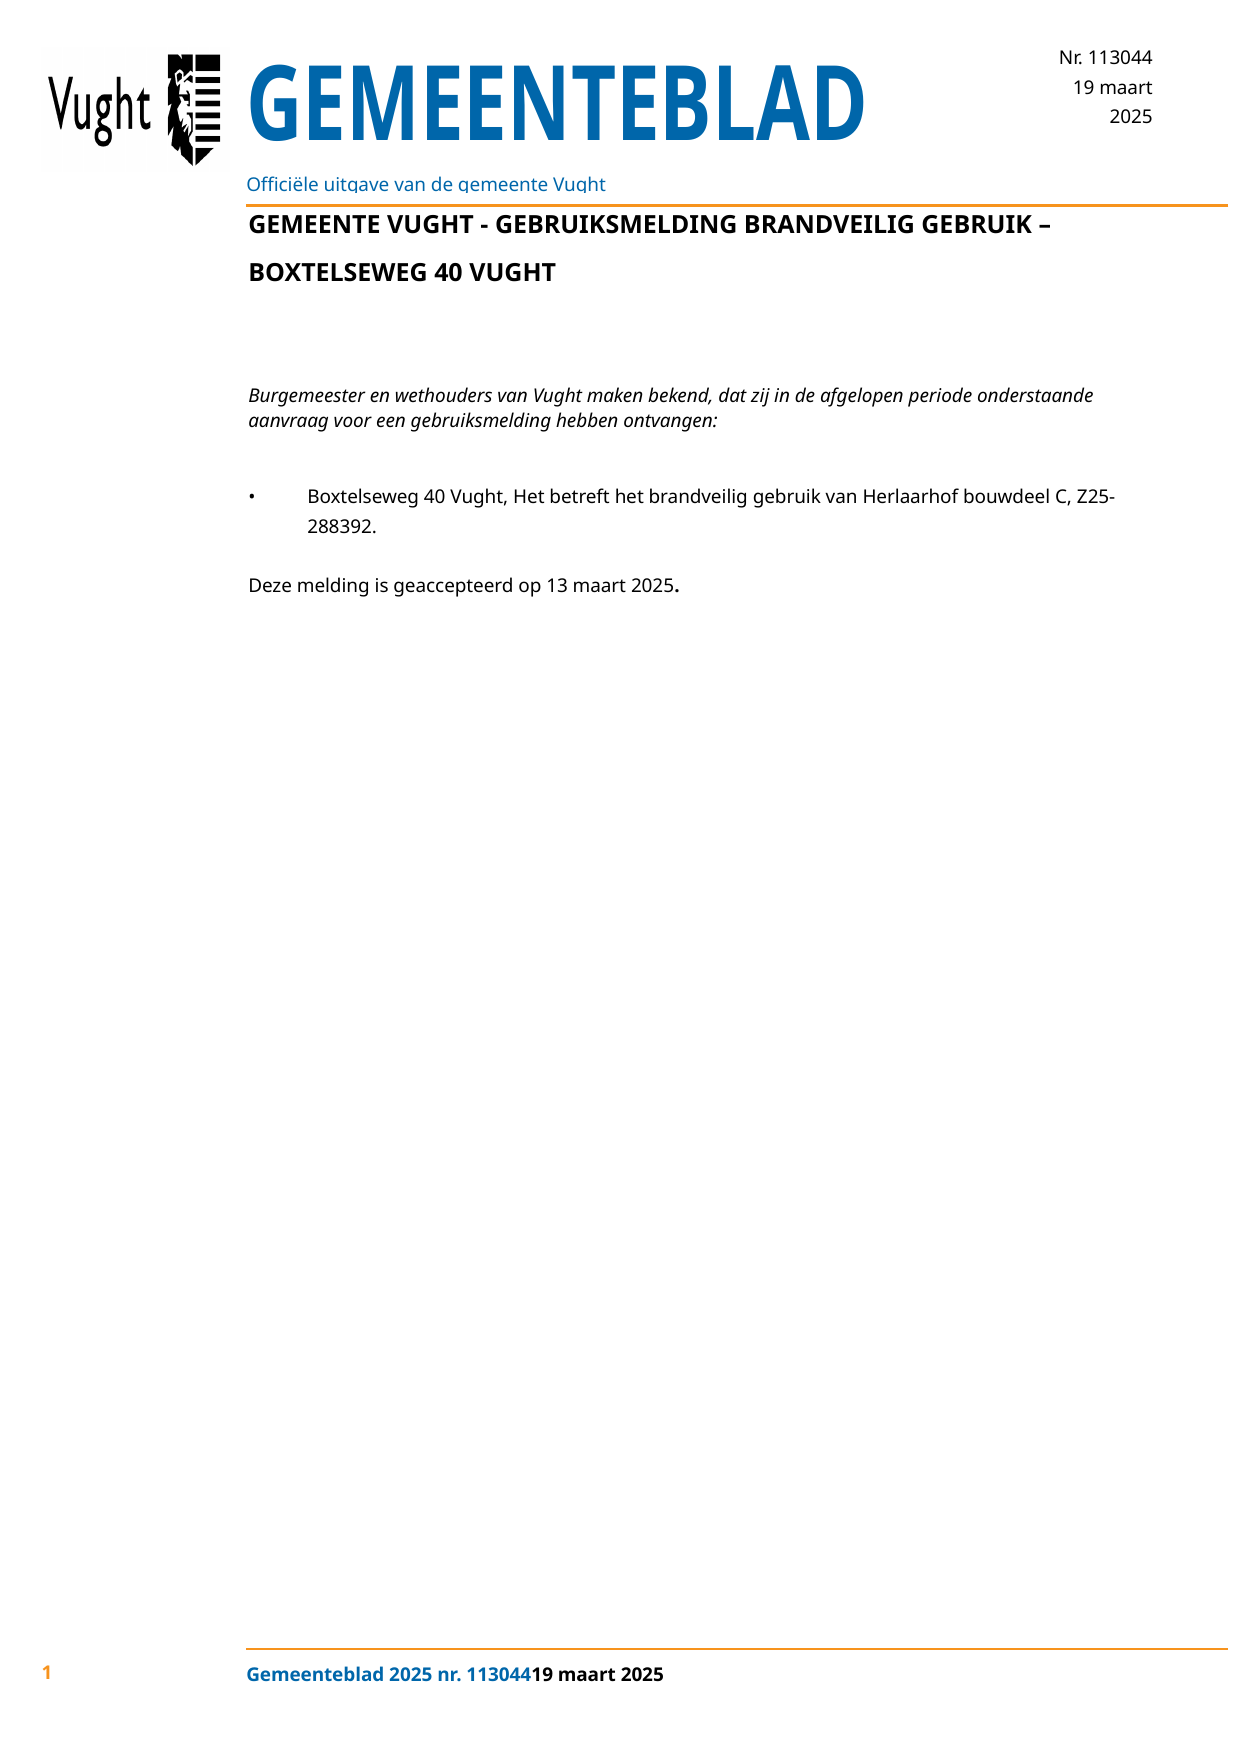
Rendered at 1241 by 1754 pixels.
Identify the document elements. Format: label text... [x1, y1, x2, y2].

text Burgemeester en wethouders van Vught maken bekend, dat zij in de afgelopen periode onderstaande aanvraag voor een gebruiksmelding hebben ontvangen: [248, 382, 1152, 433]
text Deze melding is geaccepteerd op 13 maart 2025. [248, 572, 1152, 598]
text GEMEENTE VUGHT - GEBRUIKSMELDING BRANDVEILIG GEBRUIK – BOXTELSEWEG 40 VUGHT [248, 207, 1152, 288]
list Boxtelseweg 40 Vught, Het betreft het brandveilig gebruik van Herlaarhof bouwdeel C, Z25-288392. [248, 484, 1152, 539]
picture [41, 47, 231, 172]
